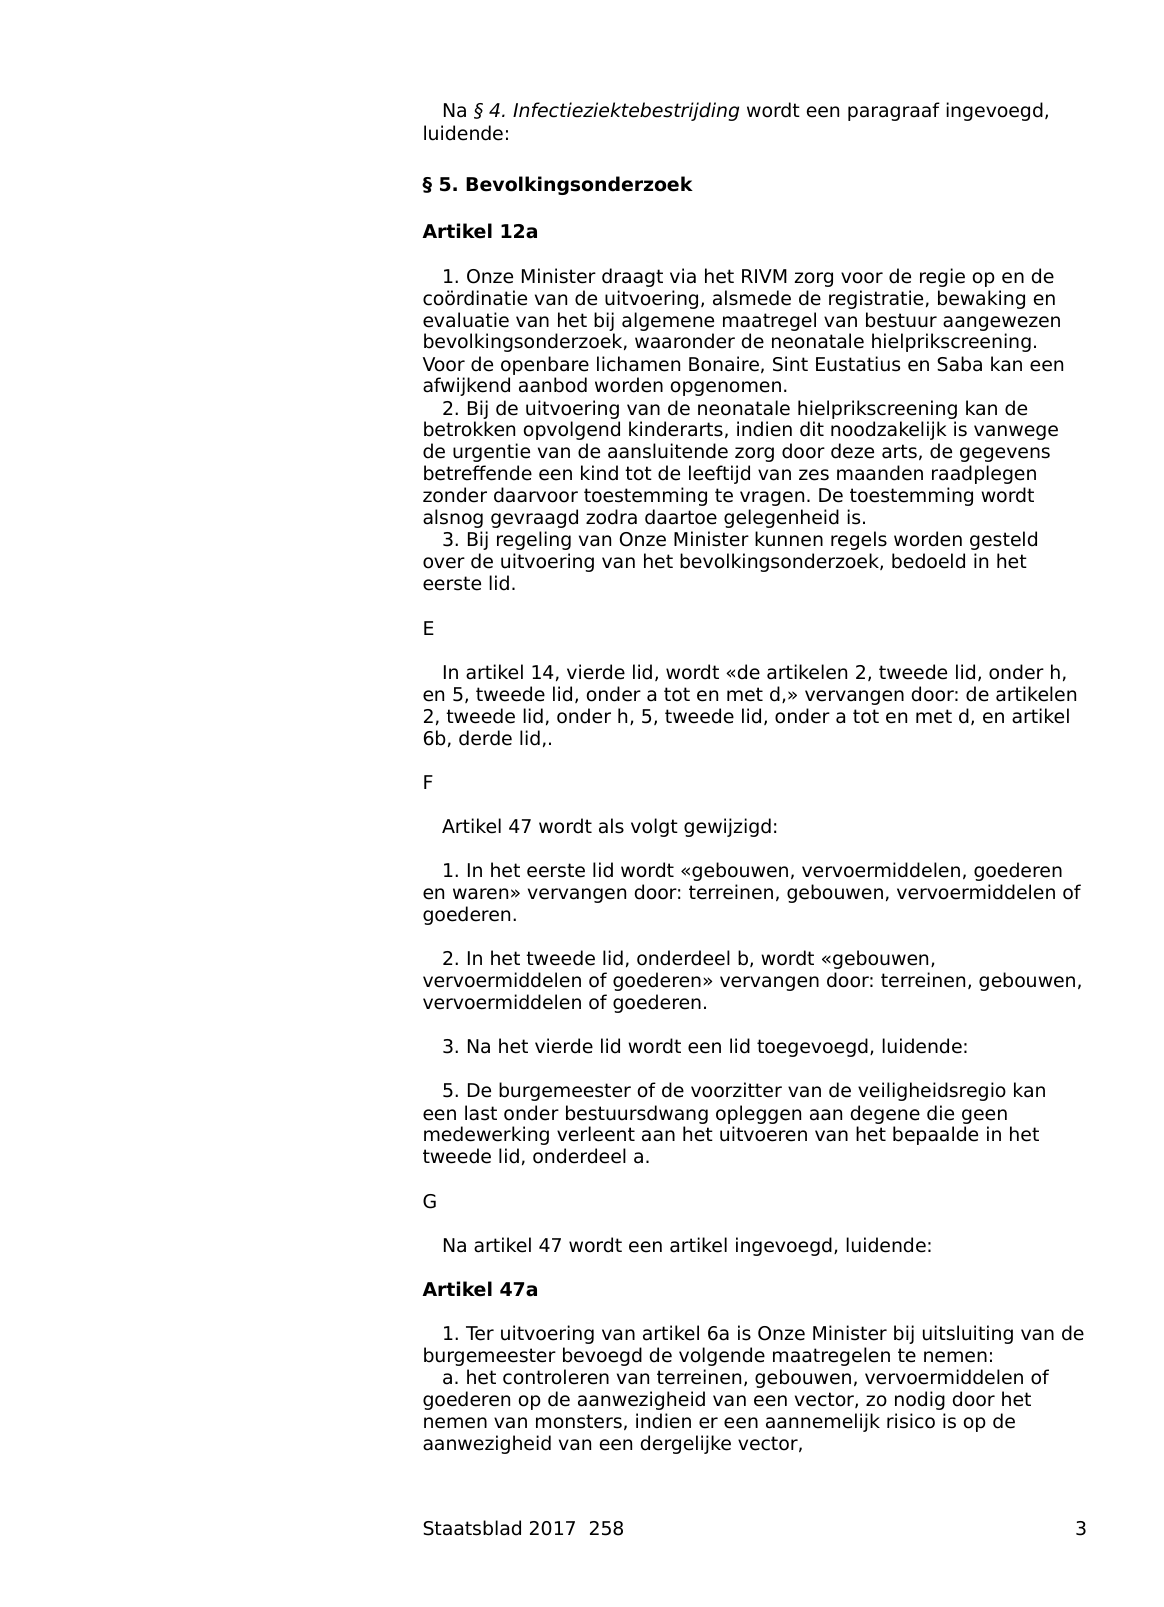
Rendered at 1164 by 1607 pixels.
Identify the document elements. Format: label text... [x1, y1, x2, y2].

text 2. Bij de uitvoering van de neonatale hielprikscreening kan de betrokken opvolgend kinderarts, indien dit noodzakelijk is vanwege de urgentie van de aansluitende zorg door deze arts, de gegevens betreffende een kind tot de leeftijd van zes maanden raadplegen zonder daarvoor toestemming te vragen. De toestemming wordt alsnog gevraagd zodra daartoe gelegenheid is. [422, 397, 1087, 529]
subtitle Artikel 47a [422, 1279, 1087, 1301]
text Artikel 47 wordt als volgt gewijzigd: [422, 816, 1087, 838]
text G [422, 1191, 1087, 1212]
text In artikel 14, vierde lid, wordt «de artikelen 2, tweede lid, onder h, en 5, tweede lid, onder a tot en met d,» vervangen door: de artikelen 2, tweede lid, onder h, 5, tweede lid, onder a tot en met d, en artikel 6b, derde lid,. [422, 662, 1087, 749]
text 1. In het eerste lid wordt «gebouwen, vervoermiddelen, goederen en waren» vervangen door: terreinen, gebouwen, vervoermiddelen of goederen. [422, 860, 1087, 926]
text a. het controleren van terreinen, gebouwen, vervoermiddelen of goederen op de aanwezigheid van een vector, zo nodig door het nemen van monsters, indien er een aannemelijk risico is op de aanwezigheid van een dergelijke vector, [422, 1367, 1087, 1455]
text 1. Onze Minister draagt via het RIVM zorg voor de regie op en de coördinatie van de uitvoering, alsmede de registratie, bewaking en evaluatie van het bij algemene maatregel van bestuur aangewezen bevolkingsonderzoek, waaronder de neonatale hielprikscreening. Voor de openbare lichamen Bonaire, Sint Eustatius en Saba kan een afwijkend aanbod worden opgenomen. [422, 266, 1087, 397]
text 5. De burgemeester of de voorzitter van de veiligheidsregio kan een last onder bestuursdwang opleggen aan degene die geen medewerking verleent aan het uitvoeren van het bepaalde in het tweede lid, onderdeel a. [422, 1080, 1087, 1168]
subtitle Artikel 12a [422, 221, 1087, 243]
text 3. Bij regeling van Onze Minister kunnen regels worden gesteld over de uitvoering van het bevolkingsonderzoek, bedoeld in het eerste lid. [422, 529, 1087, 595]
subtitle § 5. Bevolkingsonderzoek [422, 174, 1087, 196]
text F [422, 772, 1087, 794]
text 1. Ter uitvoering van artikel 6a is Onze Minister bij uitsluiting van de burgemeester bevoegd de volgende maatregelen te nemen: [422, 1323, 1087, 1367]
text E [422, 617, 1087, 639]
text 2. In het tweede lid, onderdeel b, wordt «gebouwen, vervoermiddelen of goederen» vervangen door: terreinen, gebouwen, vervoermiddelen of goederen. [422, 948, 1087, 1014]
text Na artikel 47 wordt een artikel ingevoegd, luidende: [422, 1235, 1087, 1257]
text 3. Na het vierde lid wordt een lid toegevoegd, luidende: [422, 1036, 1087, 1058]
text Na § 4. Infectieziektebestrijding wordt een paragraaf ingevoegd, luidende: [422, 100, 1087, 144]
